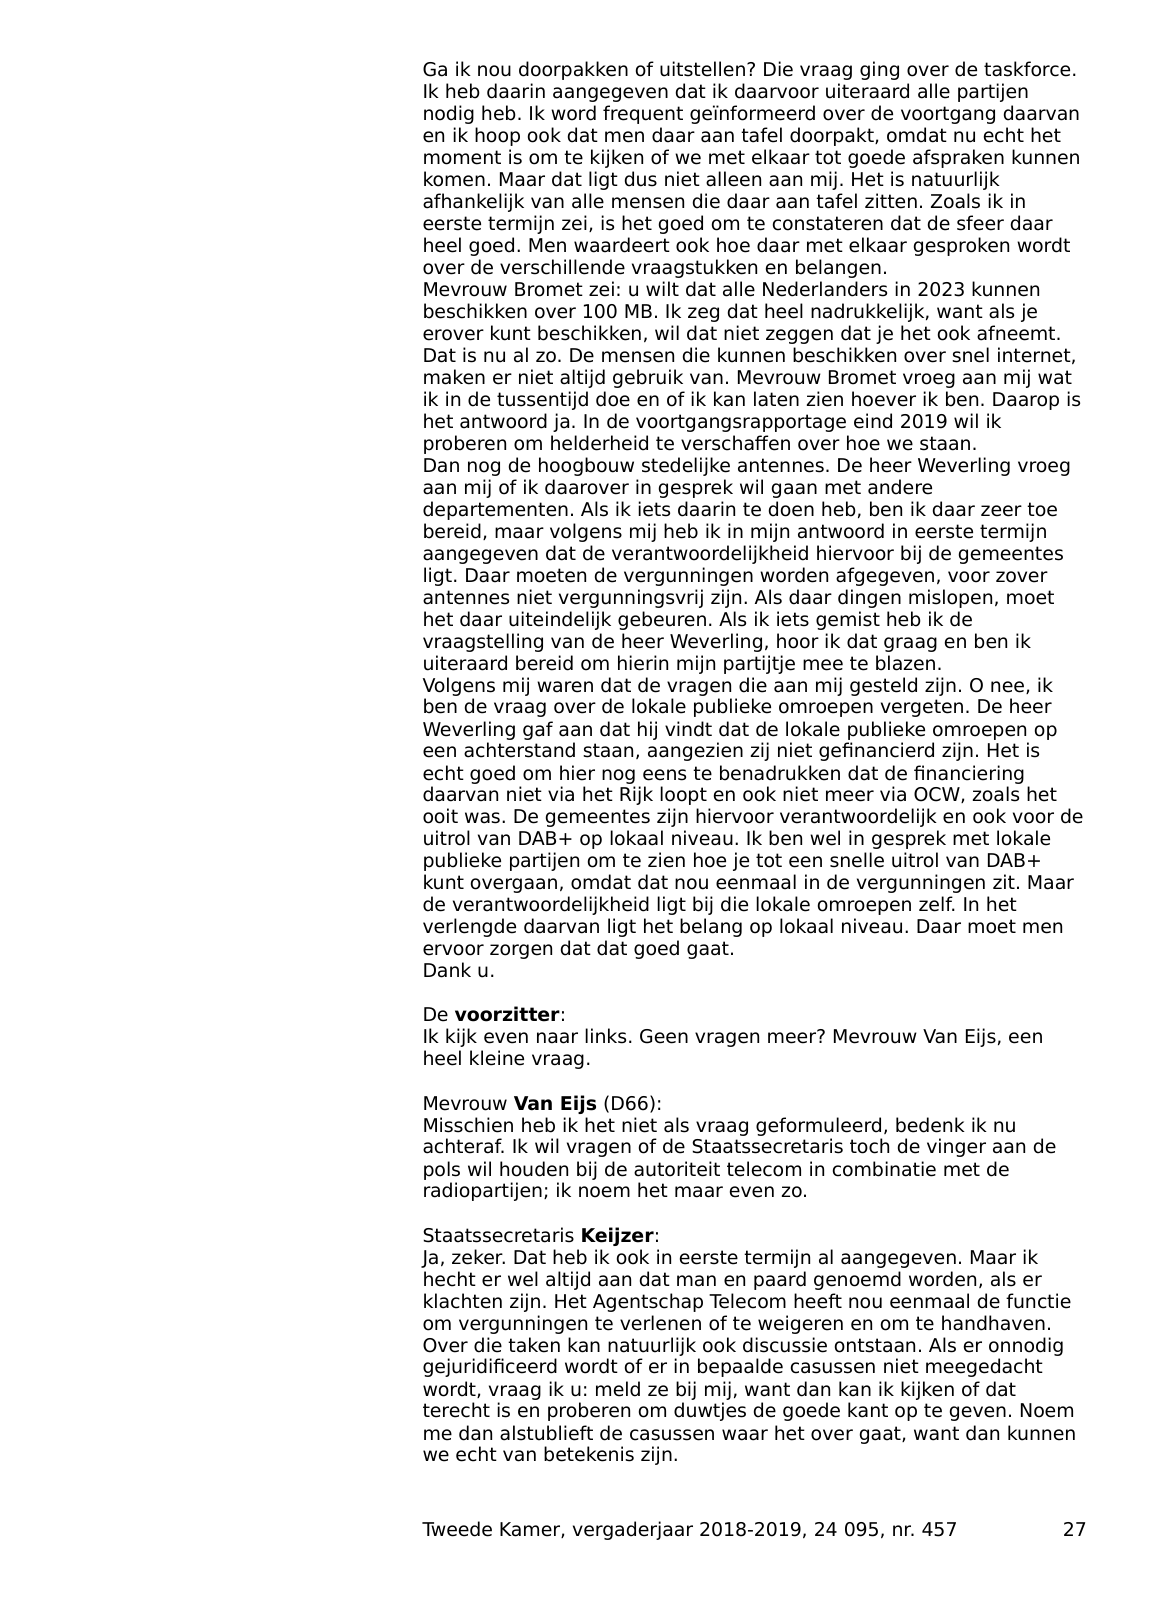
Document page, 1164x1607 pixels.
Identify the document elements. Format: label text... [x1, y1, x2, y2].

text Ga ik nou doorpakken of uitstellen? Die vraag ging over de taskforce. Ik heb daarin aangegeven dat ik daarvoor uiteraard alle partijen nodig heb. Ik word frequent geïnformeerd over de voortgang daarvan en ik hoop ook dat men daar aan tafel doorpakt, omdat nu echt het moment is om te kijken of we met elkaar tot goede afspraken kunnen komen. Maar dat ligt dus niet alleen aan mij. Het is natuurlijk afhankelijk van alle mensen die daar aan tafel zitten. Zoals ik in eerste termijn zei, is het goed om te constateren dat de sfeer daar heel goed. Men waardeert ook hoe daar met elkaar gesproken wordt over de verschillende vraagstukken en belangen. [422, 59, 1087, 279]
text Staatssecretaris Keijzer: [422, 1224, 1087, 1247]
text Misschien heb ik het niet als vraag geformuleerd, bedenk ik nu achteraf. Ik wil vragen of de Staatssecretaris toch de vinger aan de pols wil houden bij de autoriteit telecom in combinatie met de radiopartijen; ik noem het maar even zo. [422, 1114, 1087, 1202]
text Dank u. [422, 960, 1087, 982]
text Mevrouw Bromet zei: u wilt dat alle Nederlanders in 2023 kunnen beschikken over 100 MB. Ik zeg dat heel nadrukkelijk, want als je erover kunt beschikken, wil dat niet zeggen dat je het ook afneemt. Dat is nu al zo. De mensen die kunnen beschikken over snel internet, maken er niet altijd gebruik van. Mevrouw Bromet vroeg aan mij wat ik in de tussentijd doe en of ik kan laten zien hoever ik ben. Daarop is het antwoord ja. In de voortgangsrapportage eind 2019 wil ik proberen om helderheid te verschaffen over hoe we staan. [422, 279, 1087, 455]
text Dan nog de hoogbouw stedelijke antennes. De heer Weverling vroeg aan mij of ik daarover in gesprek wil gaan met andere departementen. Als ik iets daarin te doen heb, ben ik daar zeer toe bereid, maar volgens mij heb ik in mijn antwoord in eerste termijn aangegeven dat de verantwoordelijkheid hiervoor bij de gemeentes ligt. Daar moeten de vergunningen worden afgegeven, voor zover antennes niet vergunningsvrij zijn. Als daar dingen mislopen, moet het daar uiteindelijk gebeuren. Als ik iets gemist heb ik de vraagstelling van de heer Weverling, hoor ik dat graag en ben ik uiteraard bereid om hierin mijn partijtje mee te blazen. [422, 455, 1087, 674]
text De voorzitter: [422, 1004, 1087, 1026]
text Volgens mij waren dat de vragen die aan mij gesteld zijn. O nee, ik ben de vraag over de lokale publieke omroepen vergeten. De heer Weverling gaf aan dat hij vindt dat de lokale publieke omroepen op een achterstand staan, aangezien zij niet gefinancierd zijn. Het is echt goed om hier nog eens te benadrukken dat de financiering daarvan niet via het Rijk loopt en ook niet meer via OCW, zoals het ooit was. De gemeentes zijn hiervoor verantwoordelijk en ook voor de uitrol van DAB+ op lokaal niveau. Ik ben wel in gesprek met lokale publieke partijen om te zien hoe je tot een snelle uitrol van DAB+ kunt overgaan, omdat dat nou eenmaal in de vergunningen zit. Maar de verantwoordelijkheid ligt bij die lokale omroepen zelf. In het verlengde daarvan ligt het belang op lokaal niveau. Daar moet men ervoor zorgen dat dat goed gaat. [422, 674, 1087, 960]
text Mevrouw Van Eijs (D66): [422, 1092, 1087, 1114]
text Ik kijk even naar links. Geen vragen meer? Mevrouw Van Eijs, een heel kleine vraag. [422, 1026, 1087, 1070]
text Ja, zeker. Dat heb ik ook in eerste termijn al aangegeven. Maar ik hecht er wel altijd aan dat man en paard genoemd worden, als er klachten zijn. Het Agentschap Telecom heeft nou eenmaal de functie om vergunningen te verlenen of te weigeren en om te handhaven. Over die taken kan natuurlijk ook discussie ontstaan. Als er onnodig gejuridificeerd wordt of er in bepaalde casussen niet meegedacht wordt, vraag ik u: meld ze bij mij, want dan kan ik kijken of dat terecht is en proberen om duwtjes de goede kant op te geven. Noem me dan alstublieft de casussen waar het over gaat, want dan kunnen we echt van betekenis zijn. [422, 1247, 1087, 1466]
